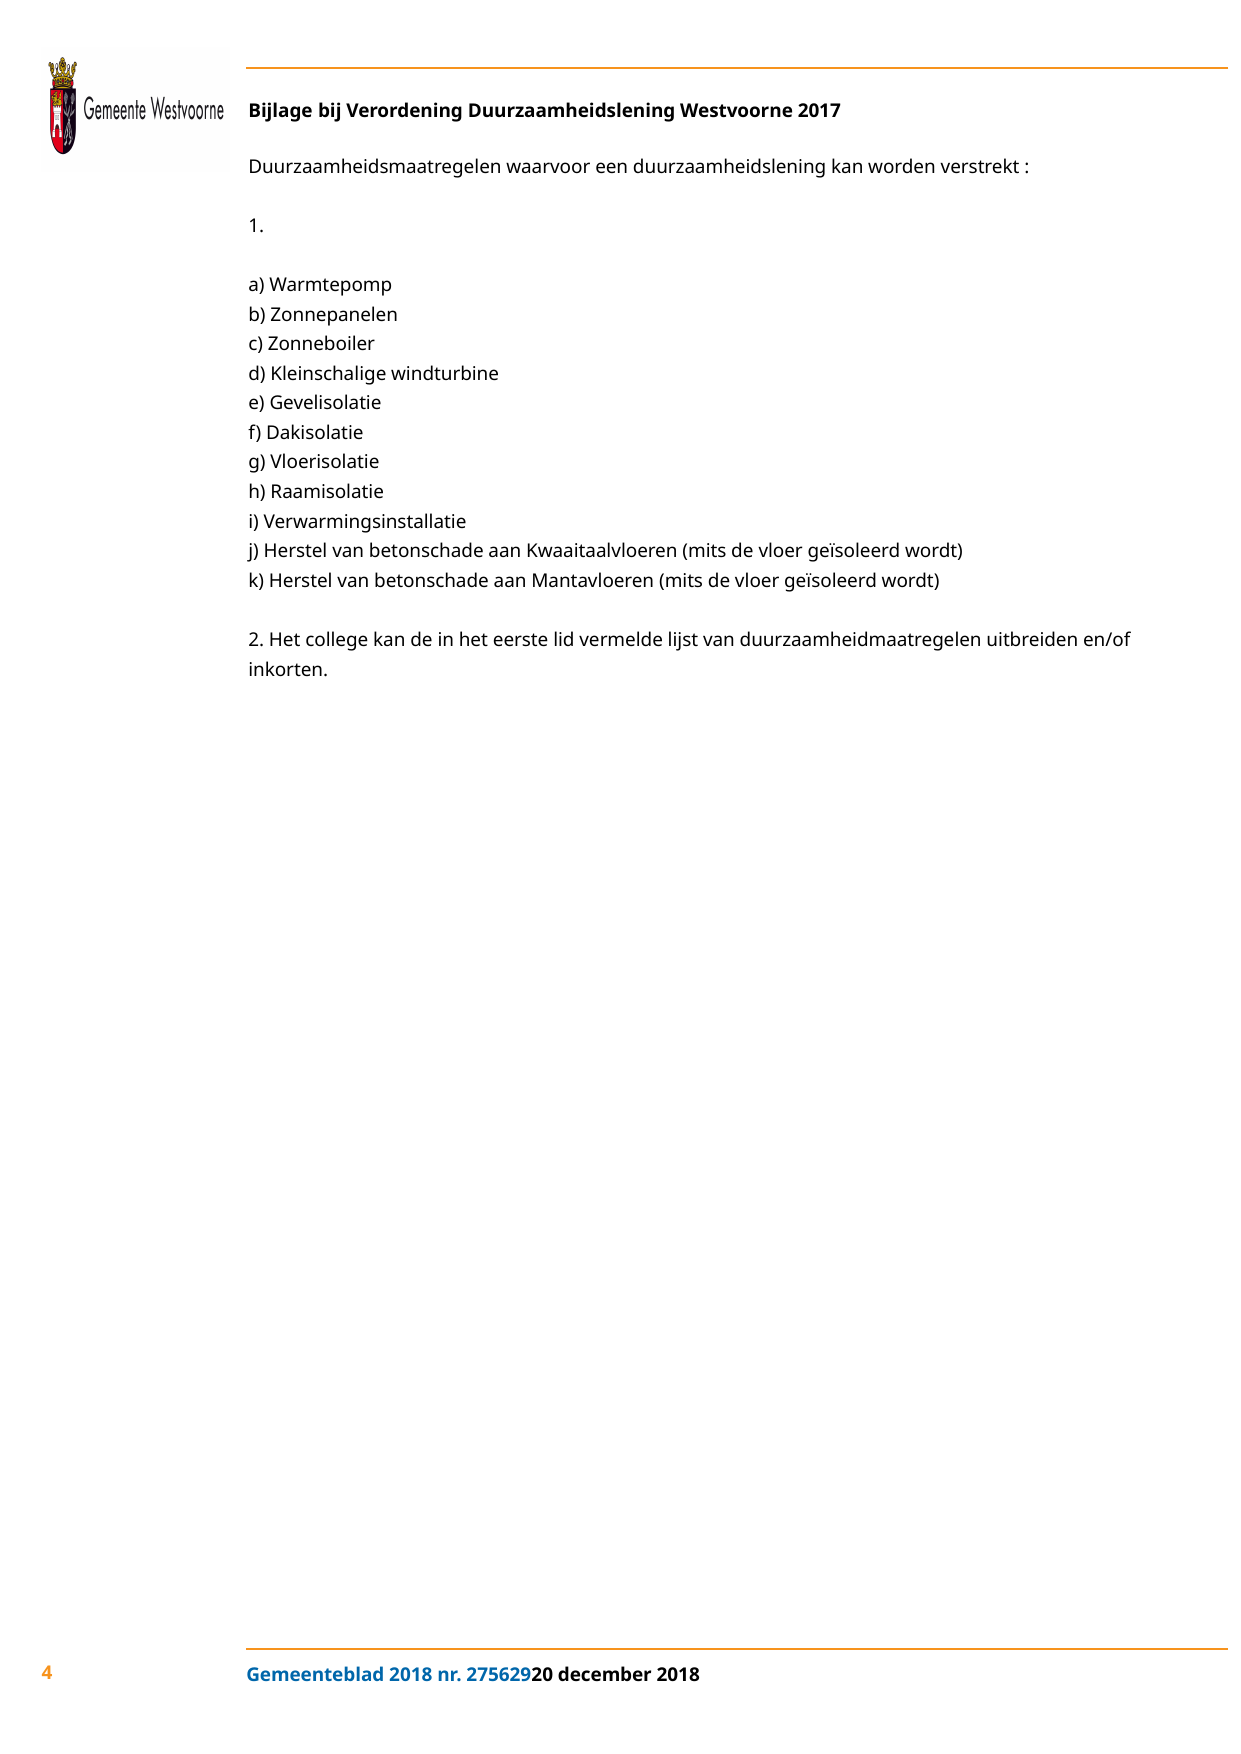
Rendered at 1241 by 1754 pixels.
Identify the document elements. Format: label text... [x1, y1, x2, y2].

text a) Warmtepomp [248, 271, 1152, 297]
text f) Dakisolatie [248, 419, 1152, 445]
text k) Herstel van betonschade aan Mantavloeren (mits de vloer geïsoleerd wordt) [248, 567, 1152, 593]
text j) Herstel van betonschade aan Kwaaitaalvloeren (mits de vloer geïsoleerd wordt) [248, 537, 1152, 563]
text Bijlage bij Verordening Duurzaamheidslening Westvoorne 2017 [248, 95, 1152, 123]
text d) Kleinschalige windturbine [248, 360, 1152, 386]
text b) Zonnepanelen [248, 301, 1152, 327]
text 1. [248, 212, 1152, 238]
text i) Verwarmingsinstallatie [248, 508, 1152, 534]
text 2. Het college kan de in het eerste lid vermelde lijst van duurzaamheidmaatregelen uitbreiden en/of inkorten. [248, 626, 1152, 682]
text Duurzaamheidsmaatregelen waarvoor een duurzaamheidslening kan worden verstrekt : [248, 153, 1152, 179]
picture [41, 47, 231, 172]
text h) Raamisolatie [248, 478, 1152, 504]
text g) Vloerisolatie [248, 449, 1152, 474]
text e) Gevelisolatie [248, 389, 1152, 415]
text c) Zonneboiler [248, 330, 1152, 356]
